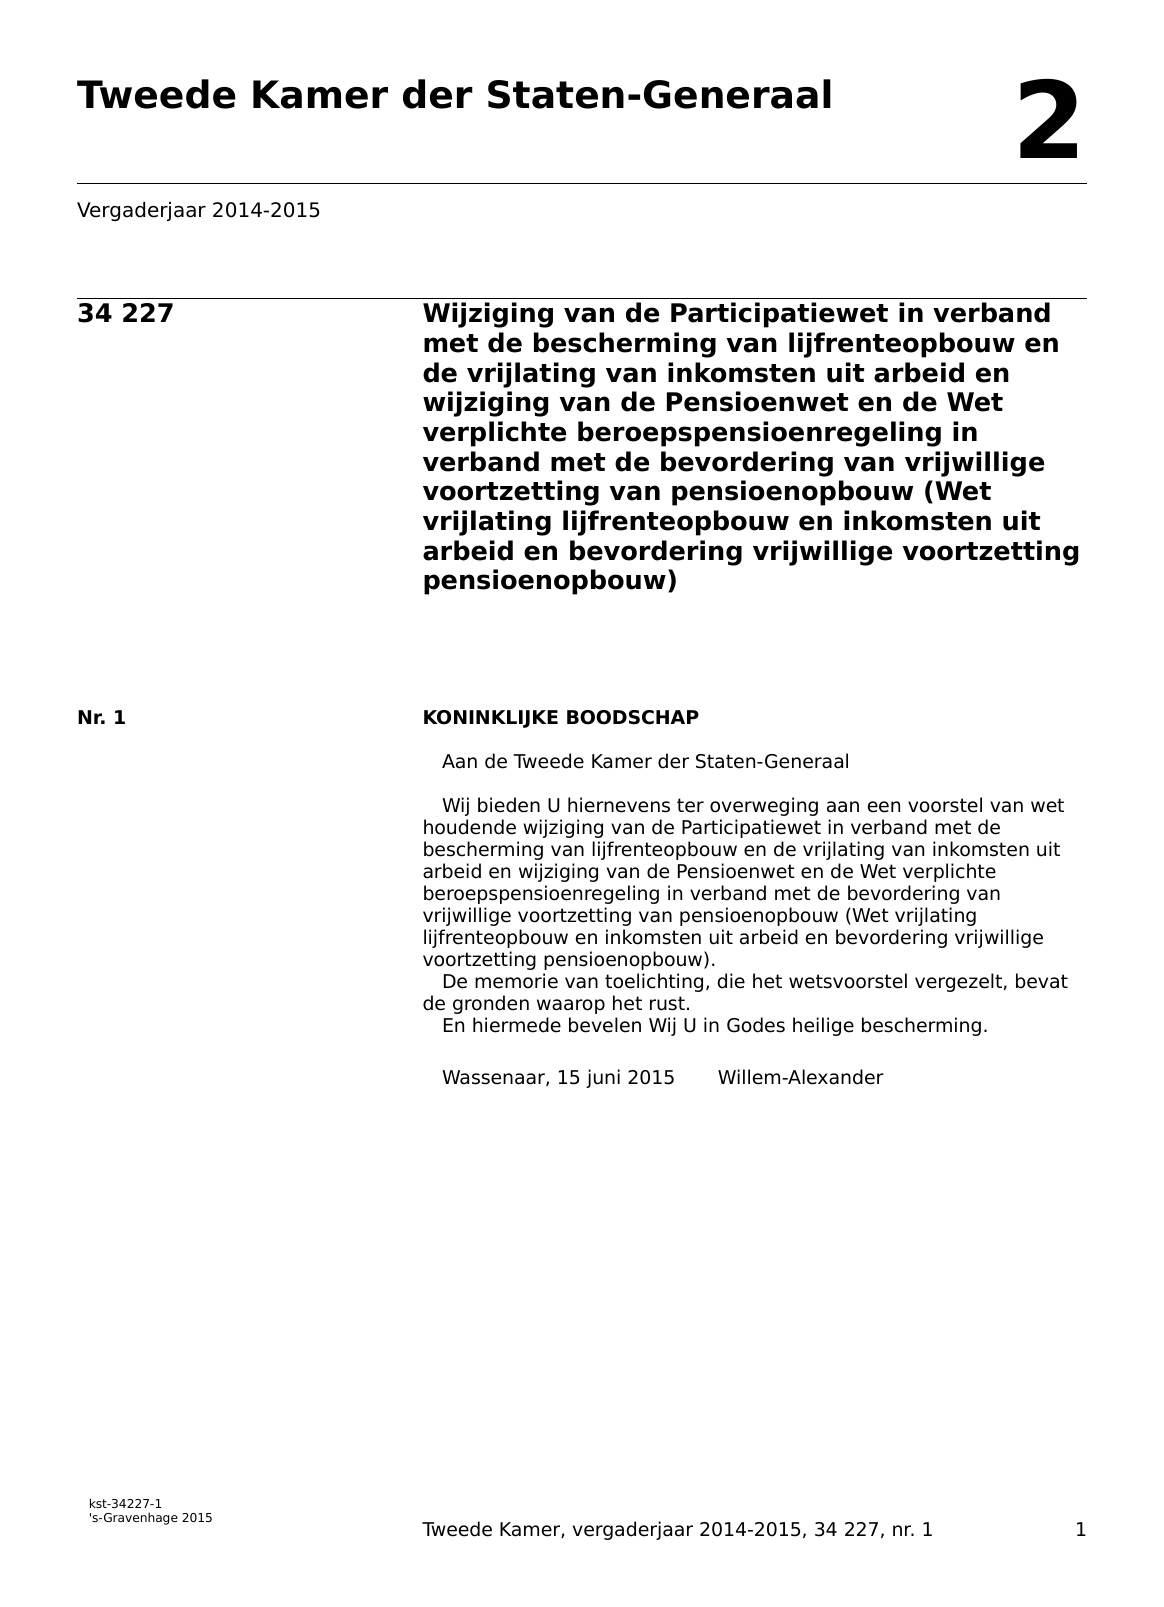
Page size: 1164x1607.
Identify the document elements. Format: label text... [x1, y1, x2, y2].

text En hiermede bevelen Wij U in Godes heilige bescherming. [422, 1015, 1087, 1037]
text 's-Gravenhage 2015 [88, 1511, 323, 1525]
table_header 2 [886, 59, 1087, 183]
text Aan de Tweede Kamer der Staten-Generaal [422, 751, 1087, 773]
subtitle Nr. 1 KONINKLIJKE BOODSCHAP [77, 707, 1087, 729]
text Wij bieden U hiernevens ter overweging aan een voorstel van wet houdende wijziging van de Participatiewet in verband met de bescherming van lijfrenteopbouw en de vrijlating van inkomsten uit arbeid en wijziging van de Pensioenwet en de Wet verplichte beroepspensioenregeling in verband met de bevordering van vrijwillige voortzetting van pensioenopbouw (Wet vrijlating lijfrenteopbouw en inkomsten uit arbeid en bevordering vrijwillige voortzetting pensioenopbouw). [422, 795, 1087, 971]
text Wassenaar, 15 juni 2015 Willem-Alexander [422, 1067, 1087, 1089]
subtitle 34 227 Wijziging van de Participatiewet in verband met de bescherming van lijfrenteopbouw en de vrijlating van inkomsten uit arbeid en wijziging van de Pensioenwet en de Wet verplichte beroepspensioenregeling in verband met de bevordering van vrijwillige voortzetting van pensioenopbouw (Wet vrijlating lijfrenteopbouw en inkomsten uit arbeid en bevordering vrijwillige voortzetting pensioenopbouw) [77, 299, 1087, 596]
text De memorie van toelichting, die het wetsvoorstel vergezelt, bevat de gronden waarop het rust. [422, 971, 1087, 1015]
text kst-34227-1 [88, 1497, 323, 1511]
table_cell Vergaderjaar 2014-2015 [77, 184, 1087, 298]
table_header Tweede Kamer der Staten-Generaal [77, 59, 886, 183]
